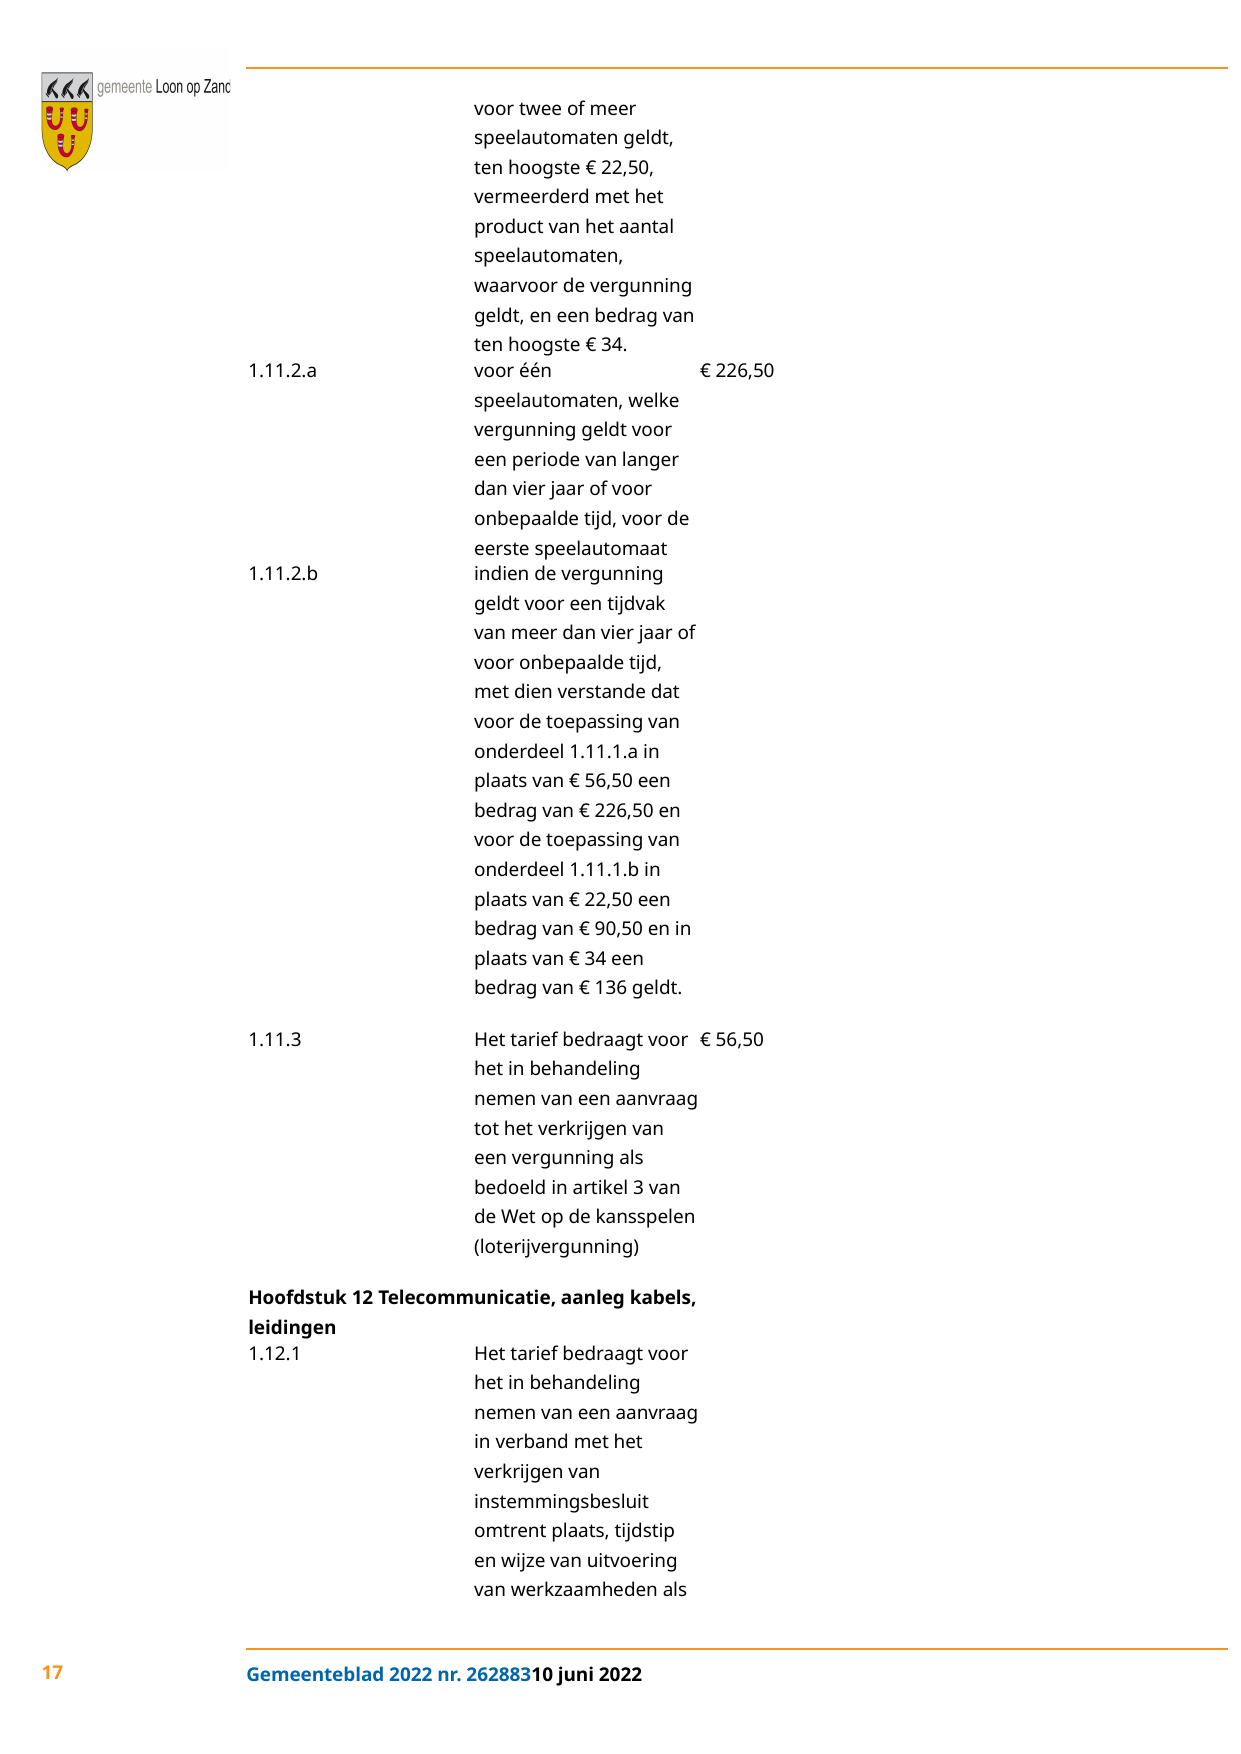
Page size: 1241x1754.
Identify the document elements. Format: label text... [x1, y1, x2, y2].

table_cell [700, 1285, 926, 1340]
picture [41, 47, 231, 172]
table_cell Hoofdstuk 12 Telecommunicatie, aanleg kabels, leidingen [248, 1285, 700, 1340]
table_cell Het tarief bedraagt voor het in behandeling nemen van een aanvraag in verband met het verkrijgen van instemmingsbesluit omtrent plaats, tijdstip en wijze van uitvoering van werkzaamheden als [474, 1340, 700, 1602]
table_cell [700, 560, 926, 1000]
table_cell € 226,50 [700, 357, 926, 560]
table_cell [474, 1259, 700, 1284]
table_cell [700, 95, 926, 357]
table_cell [700, 1000, 926, 1026]
table_cell € 56,50 [700, 1026, 926, 1259]
table_cell indien de vergunning geldt voor een tijdvak van meer dan vier jaar of voor onbepaalde tijd, met dien verstande dat voor de toepassing van onderdeel 1.11.1.a in plaats van € 56,50 een bedrag van € 226,50 en voor de toepassing van onderdeel 1.11.1.b in plaats van € 22,50 een bedrag van € 90,50 en in plaats van € 34 een bedrag van € 136 geldt. [474, 560, 700, 1000]
table_cell [700, 1259, 926, 1284]
table_cell 1.11.3 [248, 1026, 474, 1259]
table_cell 1.12.1 [248, 1340, 474, 1602]
table_cell voor één speelautomaten, welke vergunning geldt voor een periode van langer dan vier jaar of voor onbepaalde tijd, voor de eerste speelautomaat [474, 357, 700, 560]
table_cell voor twee of meer speelautomaten geldt, ten hoogste € 22,50, vermeerderd met het product van het aantal speelautomaten, waarvoor de vergunning geldt, en een bedrag van ten hoogste € 34. [474, 95, 700, 357]
table_cell Het tarief bedraagt voor het in behandeling nemen van een aanvraag tot het verkrijgen van een vergunning als bedoeld in artikel 3 van de Wet op de kansspelen (loterijvergunning) [474, 1026, 700, 1259]
table_cell 1.11.2.a [248, 357, 474, 560]
table_cell [248, 1259, 474, 1284]
table_cell [700, 1340, 926, 1602]
table_cell [474, 1000, 700, 1026]
table_cell 1.11.2.b [248, 560, 474, 1000]
table_cell [248, 95, 474, 357]
table_cell [248, 1000, 474, 1026]
